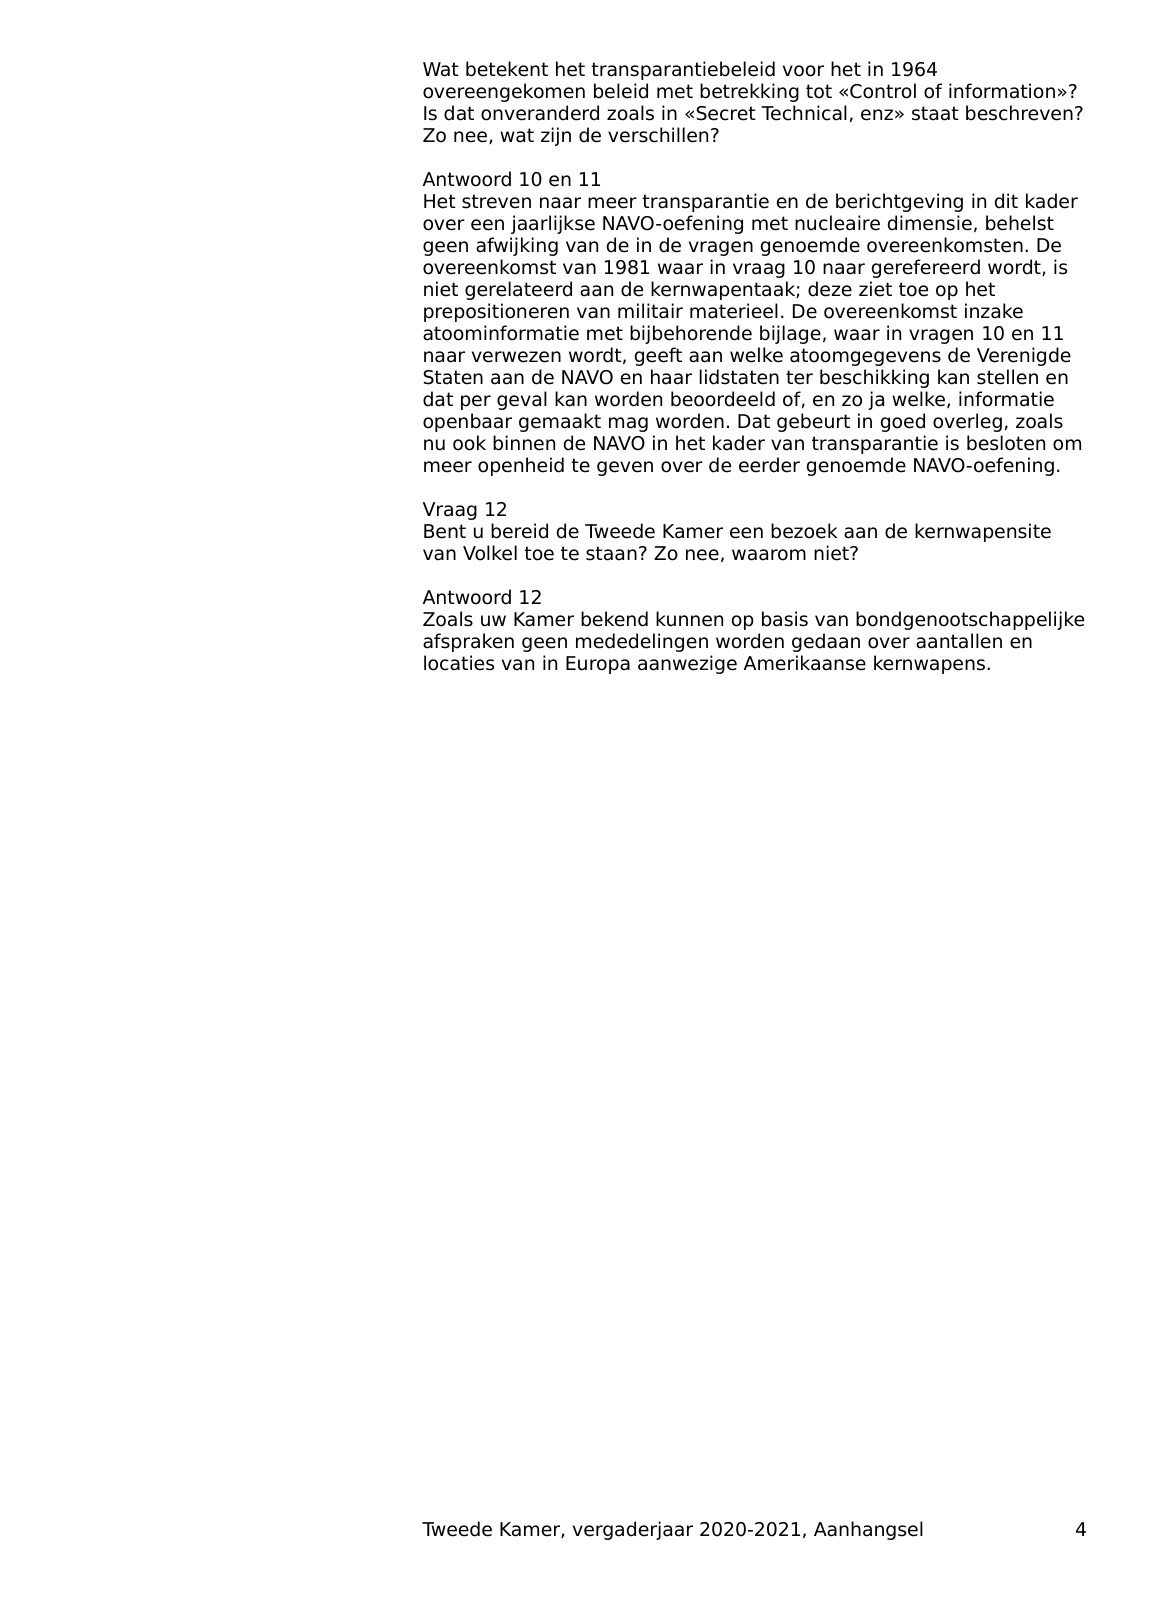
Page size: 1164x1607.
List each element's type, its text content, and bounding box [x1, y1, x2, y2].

text Vraag 12 [422, 499, 1087, 521]
text Wat betekent het transparantiebeleid voor het in 1964 overeengekomen beleid met betrekking tot «Control of information»? Is dat onveranderd zoals in «Secret Technical, enz» staat beschreven? Zo nee, wat zijn de verschillen? [422, 59, 1087, 147]
text Antwoord 10 en 11 [422, 169, 1087, 191]
text Zoals uw Kamer bekend kunnen op basis van bondgenootschappelijke afspraken geen mededelingen worden gedaan over aantallen en locaties van in Europa aanwezige Amerikaanse kernwapens. [422, 609, 1087, 675]
text Bent u bereid de Tweede Kamer een bezoek aan de kernwapensite van Volkel toe te staan? Zo nee, waarom niet? [422, 521, 1087, 565]
text Antwoord 12 [422, 587, 1087, 609]
text Het streven naar meer transparantie en de berichtgeving in dit kader over een jaarlijkse NAVO-oefening met nucleaire dimensie, behelst geen afwijking van de in de vragen genoemde overeenkomsten. De overeenkomst van 1981 waar in vraag 10 naar gerefereerd wordt, is niet gerelateerd aan de kernwapentaak; deze ziet toe op het prepositioneren van militair materieel. De overeenkomst inzake atoominformatie met bijbehorende bijlage, waar in vragen 10 en 11 naar verwezen wordt, geeft aan welke atoomgegevens de Verenigde Staten aan de NAVO en haar lidstaten ter beschikking kan stellen en dat per geval kan worden beoordeeld of, en zo ja welke, informatie openbaar gemaakt mag worden. Dat gebeurt in goed overleg, zoals nu ook binnen de NAVO in het kader van transparantie is besloten om meer openheid te geven over de eerder genoemde NAVO-oefening. [422, 191, 1087, 477]
